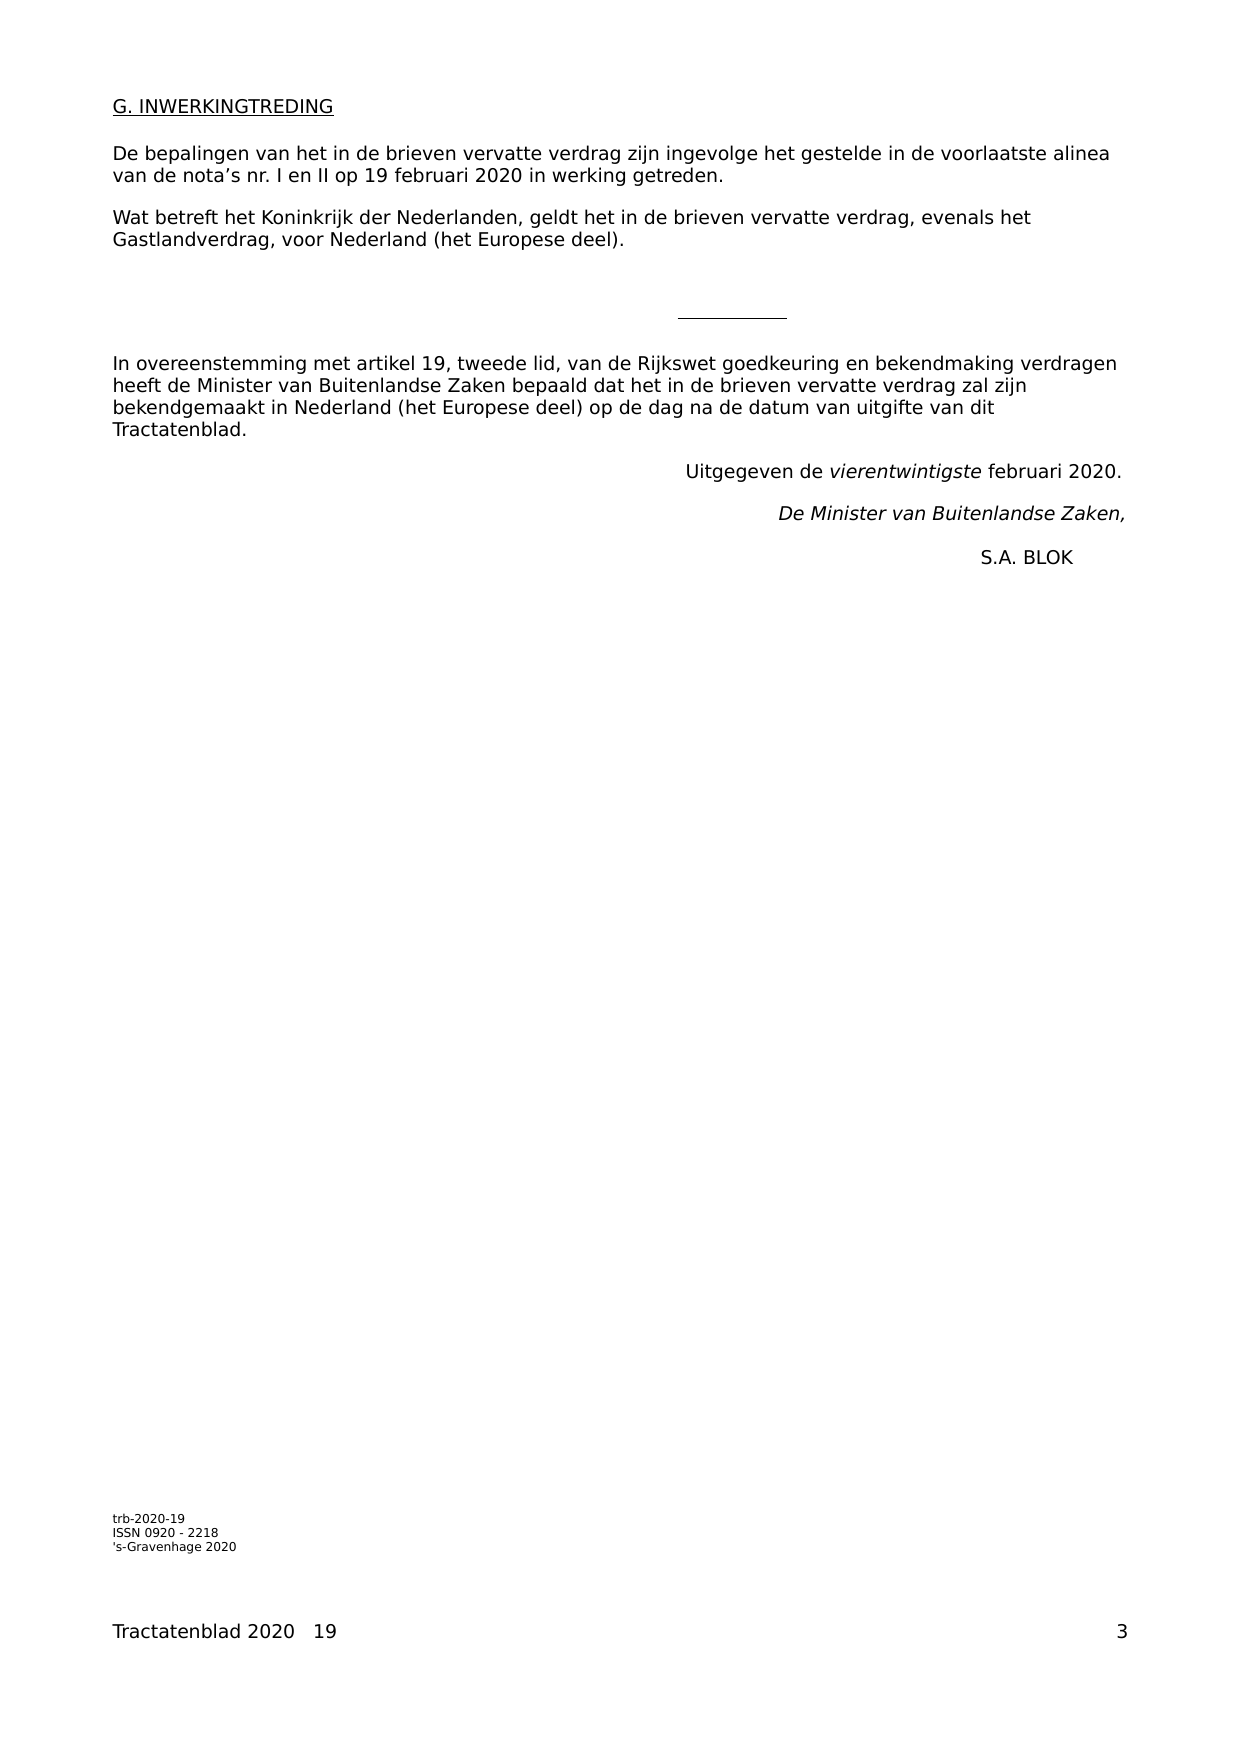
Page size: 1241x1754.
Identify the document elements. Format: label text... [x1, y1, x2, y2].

text In overeenstemming met artikel 19, tweede lid, van de Rijkswet goedkeuring en bekendmaking verdragen heeft de Minister van Buitenlandse Zaken bepaald dat het in de brieven vervatte verdrag zal zijn bekendgemaakt in Nederland (het Europese deel) op de dag na de datum van uitgifte van dit Tractatenblad. [112, 353, 1128, 441]
text Wat betreft het Koninkrijk der Nederlanden, geldt het in de brieven vervatte verdrag, evenals het Gastlandverdrag, voor Nederland (het Europese deel). [112, 207, 1128, 251]
text ISSN 0920 - 2218 [112, 1526, 346, 1540]
text trb-2020-19 [112, 1512, 346, 1526]
text De Minister van Buitenlandse Zaken, S.A. BLOK [112, 503, 1128, 569]
text Uitgegeven de vierentwintigste februari 2020. [112, 461, 1128, 483]
subtitle G. INWERKINGTREDING [112, 96, 1128, 118]
text De bepalingen van het in de brieven vervatte verdrag zijn ingevolge het gestelde in de voorlaatste alinea van de nota’s nr. I en II op 19 februari 2020 in werking getreden. [112, 143, 1128, 187]
text 's-Gravenhage 2020 [112, 1540, 346, 1554]
